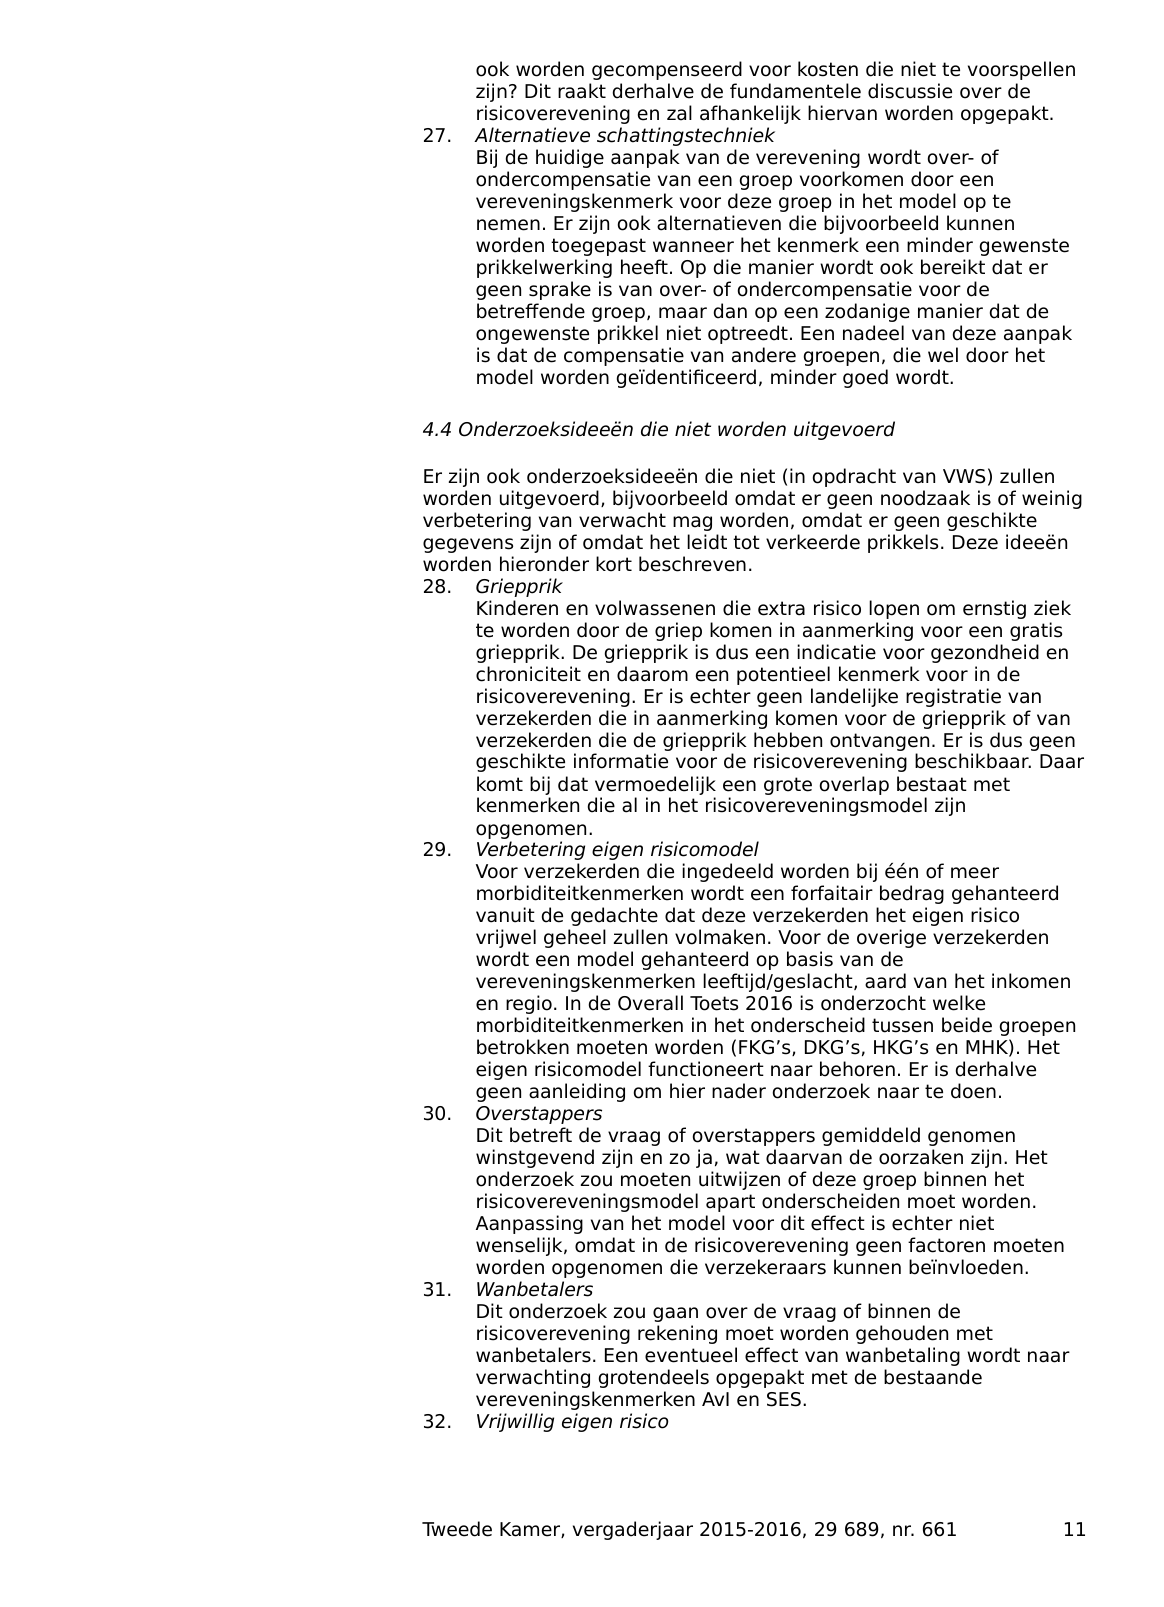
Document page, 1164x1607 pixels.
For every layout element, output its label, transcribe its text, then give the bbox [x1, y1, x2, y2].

text Kinderen en volwassenen die extra risico lopen om ernstig ziek te worden door de griep komen in aanmerking voor een gratis griepprik. De griepprik is dus een indicatie voor gezondheid en chroniciteit en daarom een potentieel kenmerk voor in de risicoverevening. Er is echter geen landelijke registratie van verzekerden die in aanmerking komen voor de griepprik of van verzekerden die de griepprik hebben ontvangen. Er is dus geen geschikte informatie voor de risicoverevening beschikbaar. Daar komt bij dat vermoedelijk een grote overlap bestaat met kenmerken die al in het risicovereveningsmodel zijn opgenomen. [475, 598, 1087, 839]
text 30. Overstappers [422, 1103, 1087, 1125]
text Voor verzekerden die ingedeeld worden bij één of meer morbiditeitkenmerken wordt een forfaitair bedrag gehanteerd vanuit de gedachte dat deze verzekerden het eigen risico vrijwel geheel zullen volmaken. Voor de overige verzekerden wordt een model gehanteerd op basis van de vereveningskenmerken leeftijd/geslacht, aard van het inkomen en regio. In de Overall Toets 2016 is onderzocht welke morbiditeitkenmerken in het onderscheid tussen beide groepen betrokken moeten worden (FKG’s, DKG’s, HKG’s en MHK). Het eigen risicomodel functioneert naar behoren. Er is derhalve geen aanleiding om hier nader onderzoek naar te doen. [475, 861, 1087, 1103]
text Er zijn ook onderzoeksideeën die niet (in opdracht van VWS) zullen worden uitgevoerd, bijvoorbeeld omdat er geen noodzaak is of weinig verbetering van verwacht mag worden, omdat er geen geschikte gegevens zijn of omdat het leidt tot verkeerde prikkels. Deze ideeën worden hieronder kort beschreven. [422, 466, 1087, 576]
text 27. Alternatieve schattingstechniek [422, 125, 1087, 147]
subtitle 4.4 Onderzoeksideeën die niet worden uitgevoerd [422, 419, 1087, 441]
text Dit betreft de vraag of overstappers gemiddeld genomen winstgevend zijn en zo ja, wat daarvan de oorzaken zijn. Het onderzoek zou moeten uitwijzen of deze groep binnen het risicovereveningsmodel apart onderscheiden moet worden. Aanpassing van het model voor dit effect is echter niet wenselijk, omdat in de risicoverevening geen factoren moeten worden opgenomen die verzekeraars kunnen beïnvloeden. [475, 1125, 1087, 1279]
text Dit onderzoek zou gaan over de vraag of binnen de risicoverevening rekening moet worden gehouden met wanbetalers. Een eventueel effect van wanbetaling wordt naar verwachting grotendeels opgepakt met de bestaande vereveningskenmerken AvI en SES. [475, 1301, 1087, 1411]
text Bij de huidige aanpak van de verevening wordt over- of ondercompensatie van een groep voorkomen door een vereveningskenmerk voor deze groep in het model op te nemen. Er zijn ook alternatieven die bijvoorbeeld kunnen worden toegepast wanneer het kenmerk een minder gewenste prikkelwerking heeft. Op die manier wordt ook bereikt dat er geen sprake is van over- of ondercompensatie voor de betreffende groep, maar dan op een zodanige manier dat de ongewenste prikkel niet optreedt. Een nadeel van deze aanpak is dat de compensatie van andere groepen, die wel door het model worden geïdentificeerd, minder goed wordt. [475, 147, 1087, 389]
text 29. Verbetering eigen risicomodel [422, 839, 1087, 861]
text ook worden gecompenseerd voor kosten die niet te voorspellen zijn? Dit raakt derhalve de fundamentele discussie over de risicoverevening en zal afhankelijk hiervan worden opgepakt. [475, 59, 1087, 125]
text 31. Wanbetalers [422, 1279, 1087, 1301]
text 28. Griepprik [422, 576, 1087, 598]
text 32. Vrijwillig eigen risico [422, 1411, 1087, 1433]
